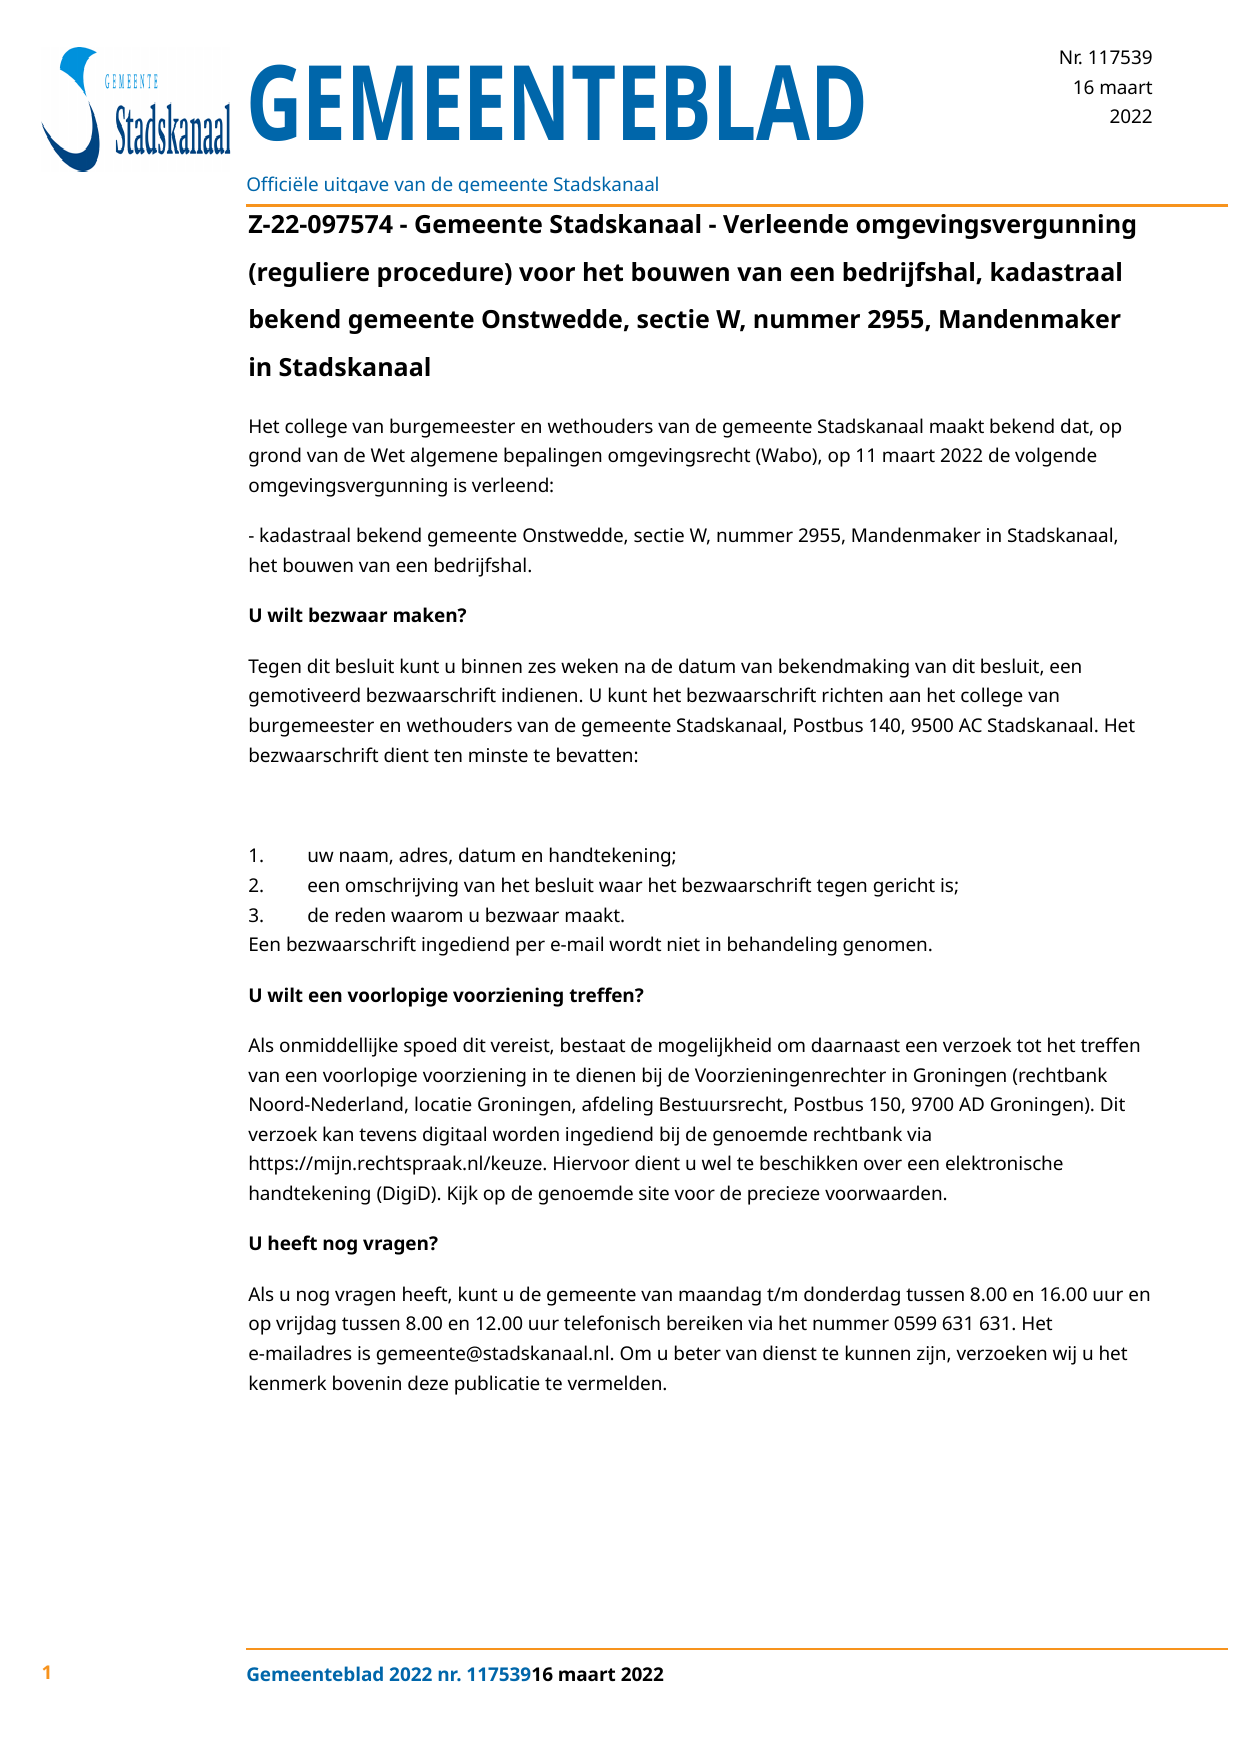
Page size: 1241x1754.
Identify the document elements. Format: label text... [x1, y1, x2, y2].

text Als onmiddellijke spoed dit vereist, bestaat de mogelijkheid om daarnaast een verzoek tot het treffen van een voorlopige voorziening in te dienen bij de Voorzieningenrechter in Groningen (rechtbank Noord-Nederland, locatie Groningen, afdeling Bestuursrecht, Postbus 150, 9700 AD Groningen). Dit verzoek kan tevens digitaal worden ingediend bij de genoemde rechtbank via https://mijn.rechtspraak.nl/keuze. Hiervoor dient u wel te beschikken over een elektronische handtekening (DigiD). Kijk op de genoemde site voor de precieze voorwaarden. [248, 1032, 1152, 1206]
picture [41, 47, 231, 172]
text - kadastraal bekend gemeente Onstwedde, sectie W, nummer 2955, Mandenmaker in Stadskanaal, het bouwen van een bedrijfshal. [248, 523, 1152, 578]
text Z-22-097574 - Gemeente Stadskanaal - Verleende omgevingsvergunning (reguliere procedure) voor het bouwen van een bedrijfshal, kadastraal bekend gemeente Onstwedde, sectie W, nummer 2955, Mandenmaker in Stadskanaal [248, 207, 1152, 384]
text Een bezwaarschrift ingediend per e-mail wordt niet in behandeling genomen. [248, 931, 1152, 957]
text U wilt bezwaar maken? [248, 603, 1152, 628]
list de reden waarom u bezwaar maakt. [248, 902, 1152, 928]
text Tegen dit besluit kunt u binnen zes weken na de datum van bekendmaking van dit besluit, een gemotiveerd bezwaarschrift indienen. U kunt het bezwaarschrift richten aan het college van burgemeester en wethouders van de gemeente Stadskanaal, Postbus 140, 9500 AC Stadskanaal. Het bezwaarschrift dient ten minste te bevatten: [248, 653, 1152, 768]
list een omschrijving van het besluit waar het bezwaarschrift tegen gericht is; [248, 872, 1152, 898]
list uw naam, adres, datum en handtekening; [248, 843, 1152, 868]
text U wilt een voorlopige voorziening treffen? [248, 982, 1152, 1008]
text Het college van burgemeester en wethouders van de gemeente Stadskanaal maakt bekend dat, op grond van de Wet algemene bepalingen omgevingsrecht (Wabo), op 11 maart 2022 de volgende omgevingsvergunning is verleend: [248, 413, 1152, 498]
text Als u nog vragen heeft, kunt u de gemeente van maandag t/m donderdag tussen 8.00 en 16.00 uur en op vrijdag tussen 8.00 en 12.00 uur telefonisch bereiken via het nummer 0599 631 631. Het e‑mailadres is gemeente@stadskanaal.nl. Om u beter van dienst te kunnen zijn, verzoeken wij u het kenmerk bovenin deze publicatie te vermelden. [248, 1281, 1152, 1396]
text U heeft nog vragen? [248, 1231, 1152, 1256]
